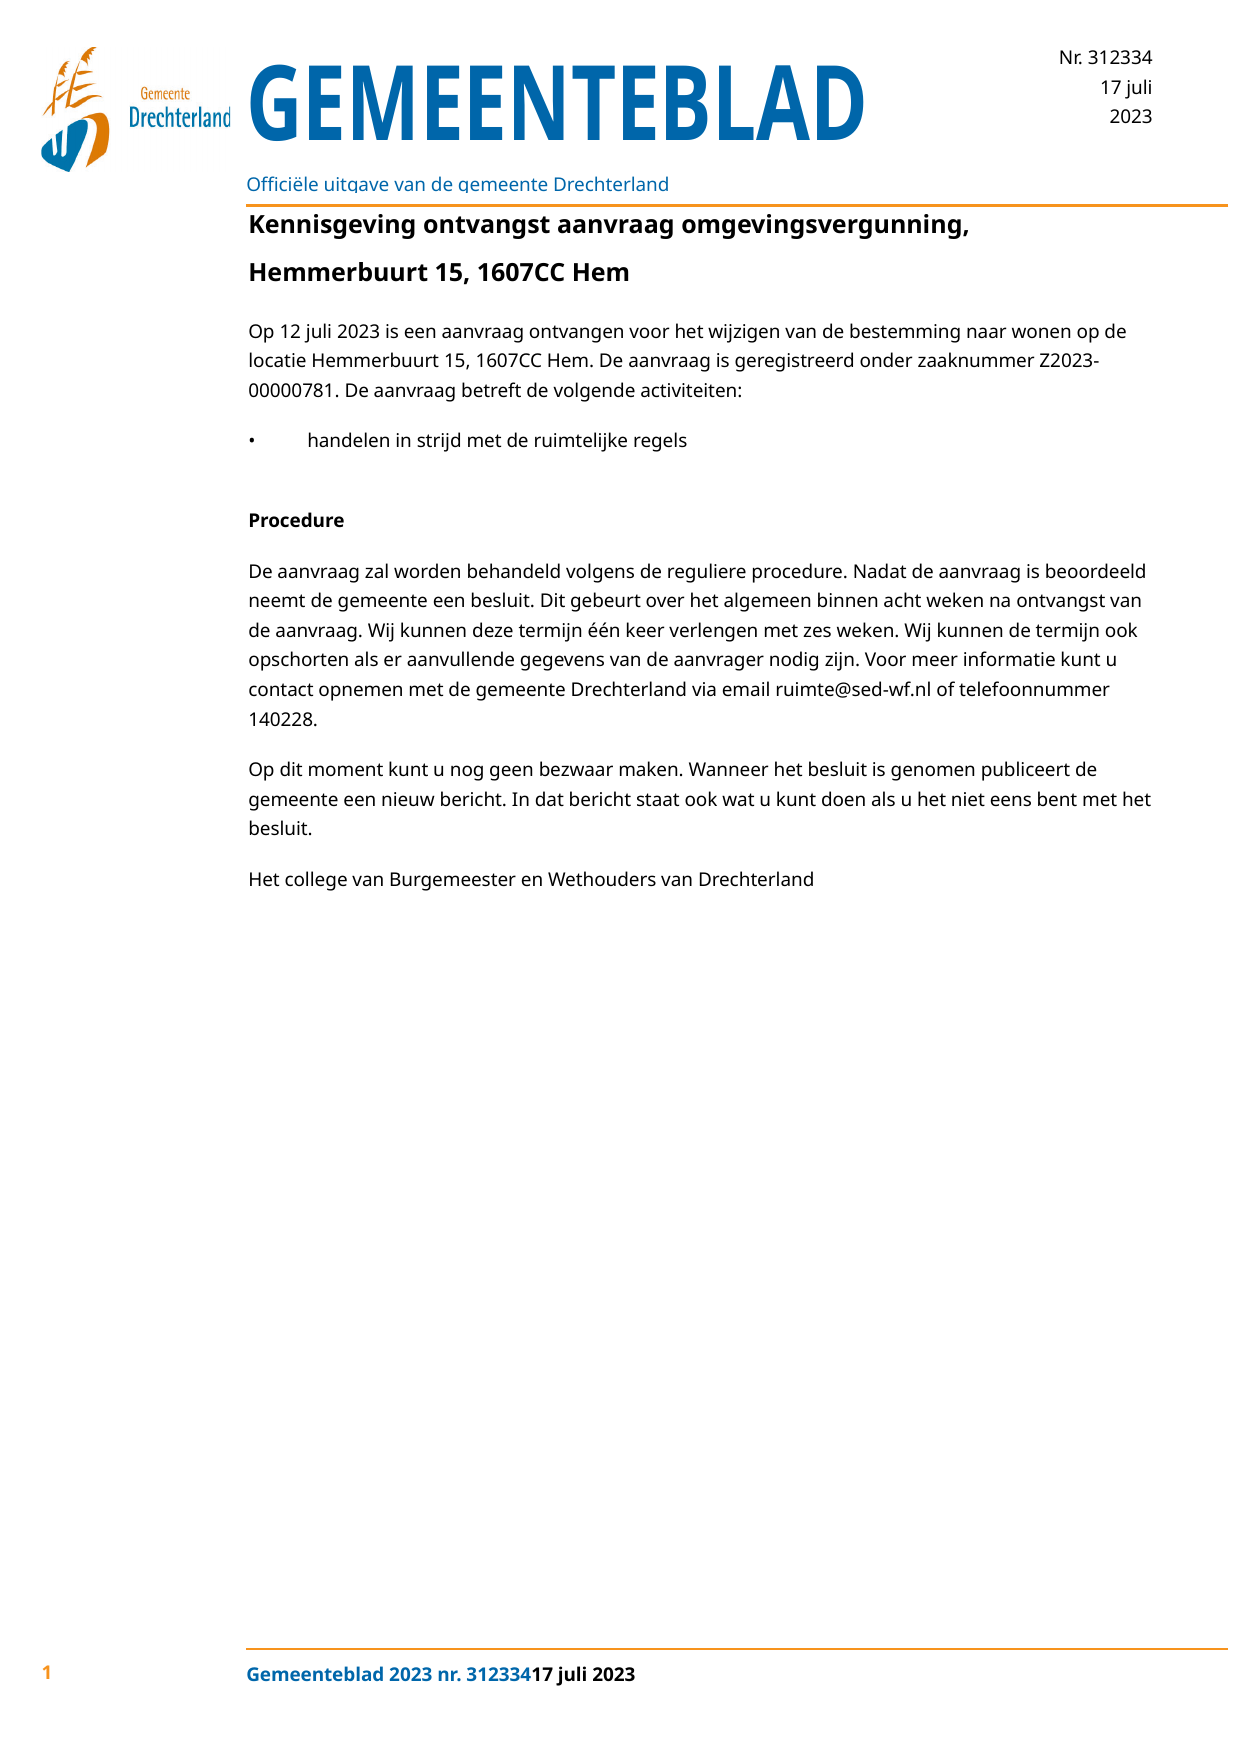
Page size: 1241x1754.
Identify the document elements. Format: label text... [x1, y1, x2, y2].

picture [41, 158, 64, 172]
list handelen in strijd met de ruimtelijke regels [248, 427, 1152, 453]
text Op dit moment kunt u nog geen bezwaar maken. Wanneer het besluit is genomen publiceert de gemeente een nieuw bericht. In dat bericht staat ook wat u kunt doen als u het niet eens bent met het besluit. [248, 756, 1152, 841]
text Op 12 juli 2023 is een aanvraag ontvangen voor het wijzigen van de bestemming naar wonen op de locatie Hemmerbuurt 15, 1607CC Hem. De aanvraag is geregistreerd onder zaaknummer Z2023-00000781. De aanvraag betreft de volgende activiteiten: [248, 318, 1152, 403]
picture [41, 47, 231, 172]
text De aanvraag zal worden behandeld volgens de reguliere procedure. Nadat de aanvraag is beoordeeld neemt de gemeente een besluit. Dit gebeurt over het algemeen binnen acht weken na ontvangst van de aanvraag. Wij kunnen deze termijn één keer verlengen met zes weken. Wij kunnen de termijn ook opschorten als er aanvullende gegevens van de aanvrager nodig zijn. Voor meer informatie kunt u contact opnemen met de gemeente Drechterland via email ruimte@sed-wf.nl of telefoonnummer 140228. [248, 558, 1152, 732]
text Het college van Burgemeester en Wethouders van Drechterland [248, 866, 1152, 892]
text Kennisgeving ontvangst aanvraag omgevingsvergunning, Hemmerbuurt 15, 1607CC Hem [248, 207, 1152, 288]
text Procedure [248, 507, 1152, 533]
picture [226, 115, 231, 124]
